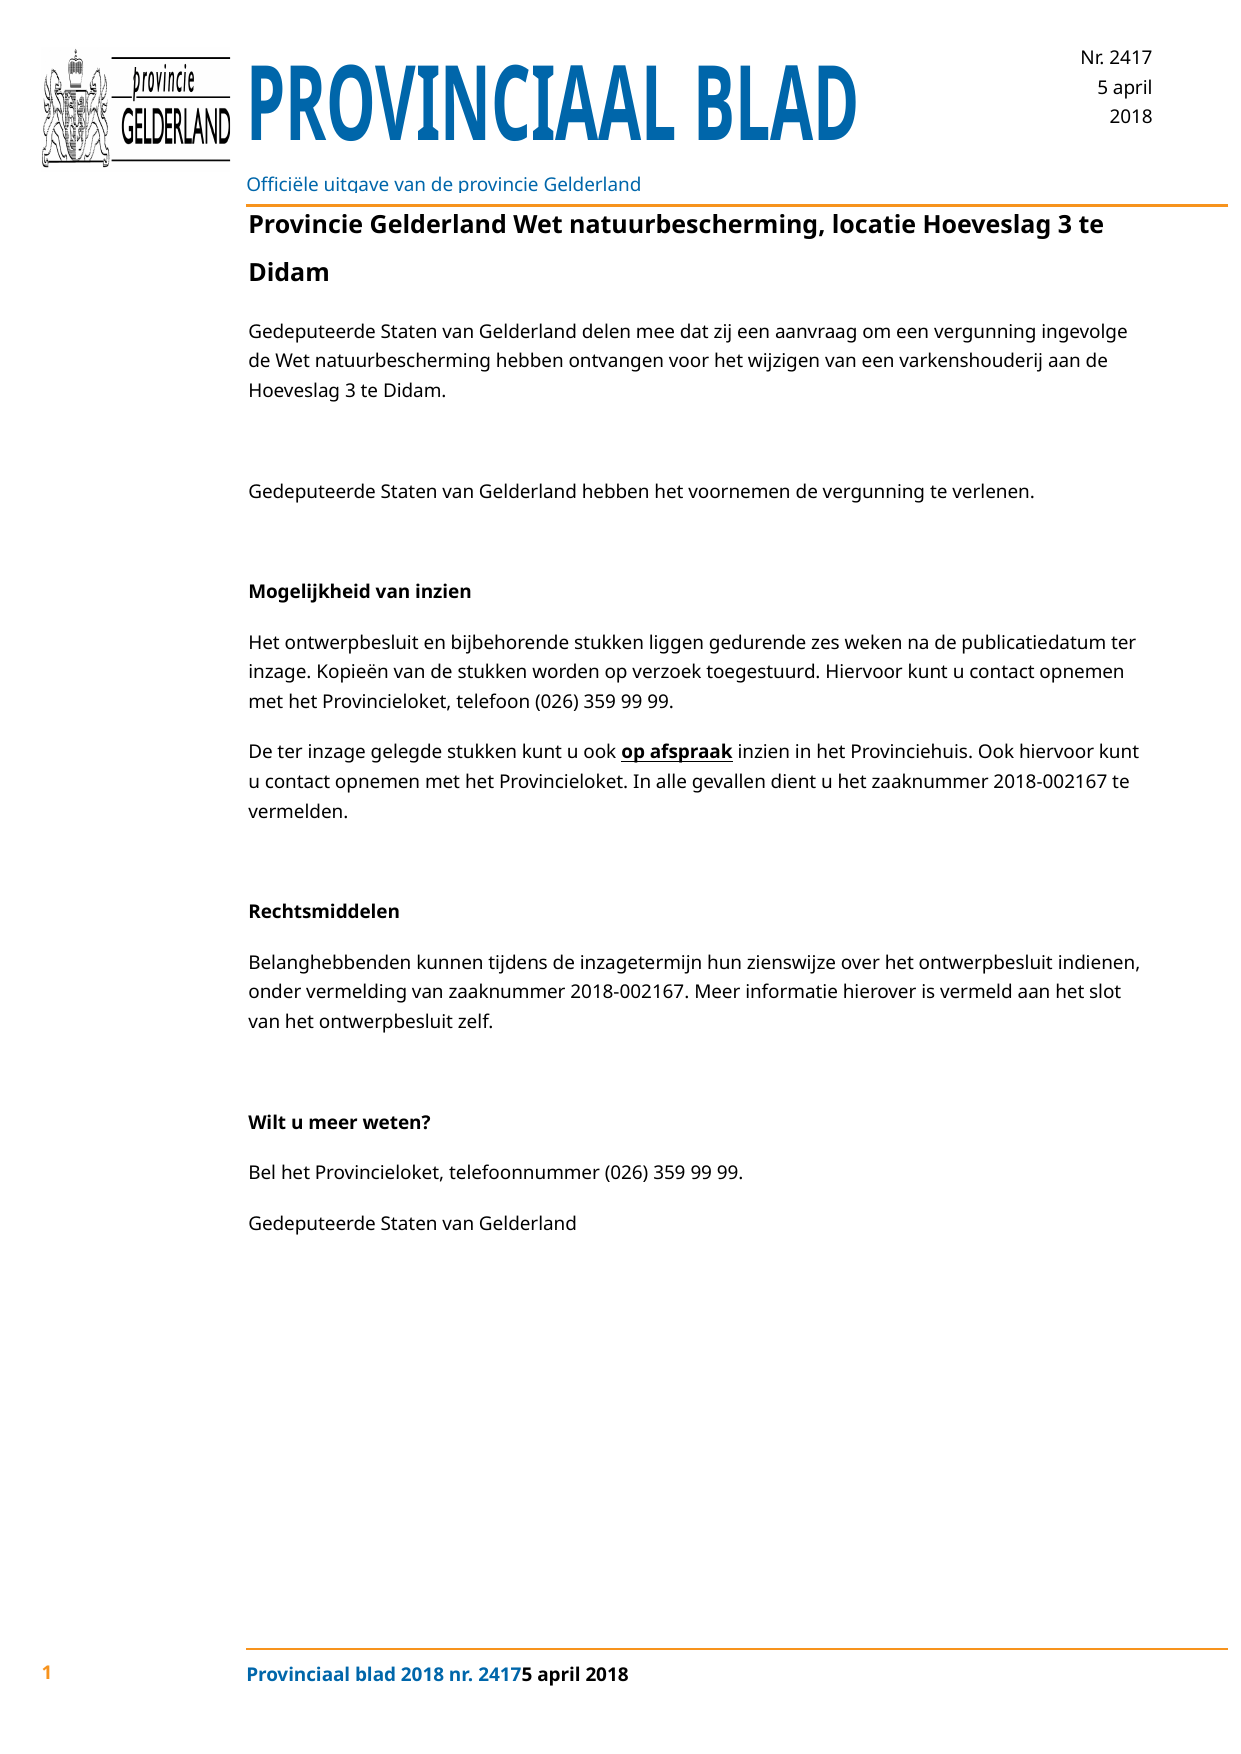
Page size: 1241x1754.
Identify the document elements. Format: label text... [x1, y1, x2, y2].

picture [41, 47, 231, 172]
text Provincie Gelderland Wet natuurbescherming, locatie Hoeveslag 3 te Didam [248, 207, 1152, 288]
text Mogelijkheid van inzien [248, 579, 1152, 604]
text Belanghebbenden kunnen tijdens de inzagetermijn hun zienswijze over het ontwerpbesluit indienen, onder vermelding van zaaknummer 2018-002167. Meer informatie hierover is vermeld aan het slot van het ontwerpbesluit zelf. [248, 949, 1152, 1034]
text Gedeputeerde Staten van Gelderland [248, 1210, 1152, 1236]
text Gedeputeerde Staten van Gelderland delen mee dat zij een aanvraag om een vergunning ingevolge de Wet natuurbescherming hebben ontvangen voor het wijzigen van een varkenshouderij aan de Hoeveslag 3 te Didam. [248, 318, 1152, 403]
text Gedeputeerde Staten van Gelderland hebben het voornemen de vergunning te verlenen. [248, 478, 1152, 504]
text De ter inzage gelegde stukken kunt u ook op afspraak inzien in het Provinciehuis. Ook hiervoor kunt u contact opnemen met het Provincieloket. In alle gevallen dient u het zaaknummer 2018-002167 te vermelden. [248, 739, 1152, 824]
text Wilt u meer weten? [248, 1109, 1152, 1135]
text Het ontwerpbesluit en bijbehorende stukken liggen gedurende zes weken na de publicatiedatum ter inzage. Kopieën van de stukken worden op verzoek toegestuurd. Hiervoor kunt u contact opnemen met het Provincieloket, telefoon (026) 359 99 99. [248, 629, 1152, 714]
text Bel het Provincieloket, telefoonnummer (026) 359 99 99. [248, 1159, 1152, 1185]
text Rechtsmiddelen [248, 899, 1152, 924]
